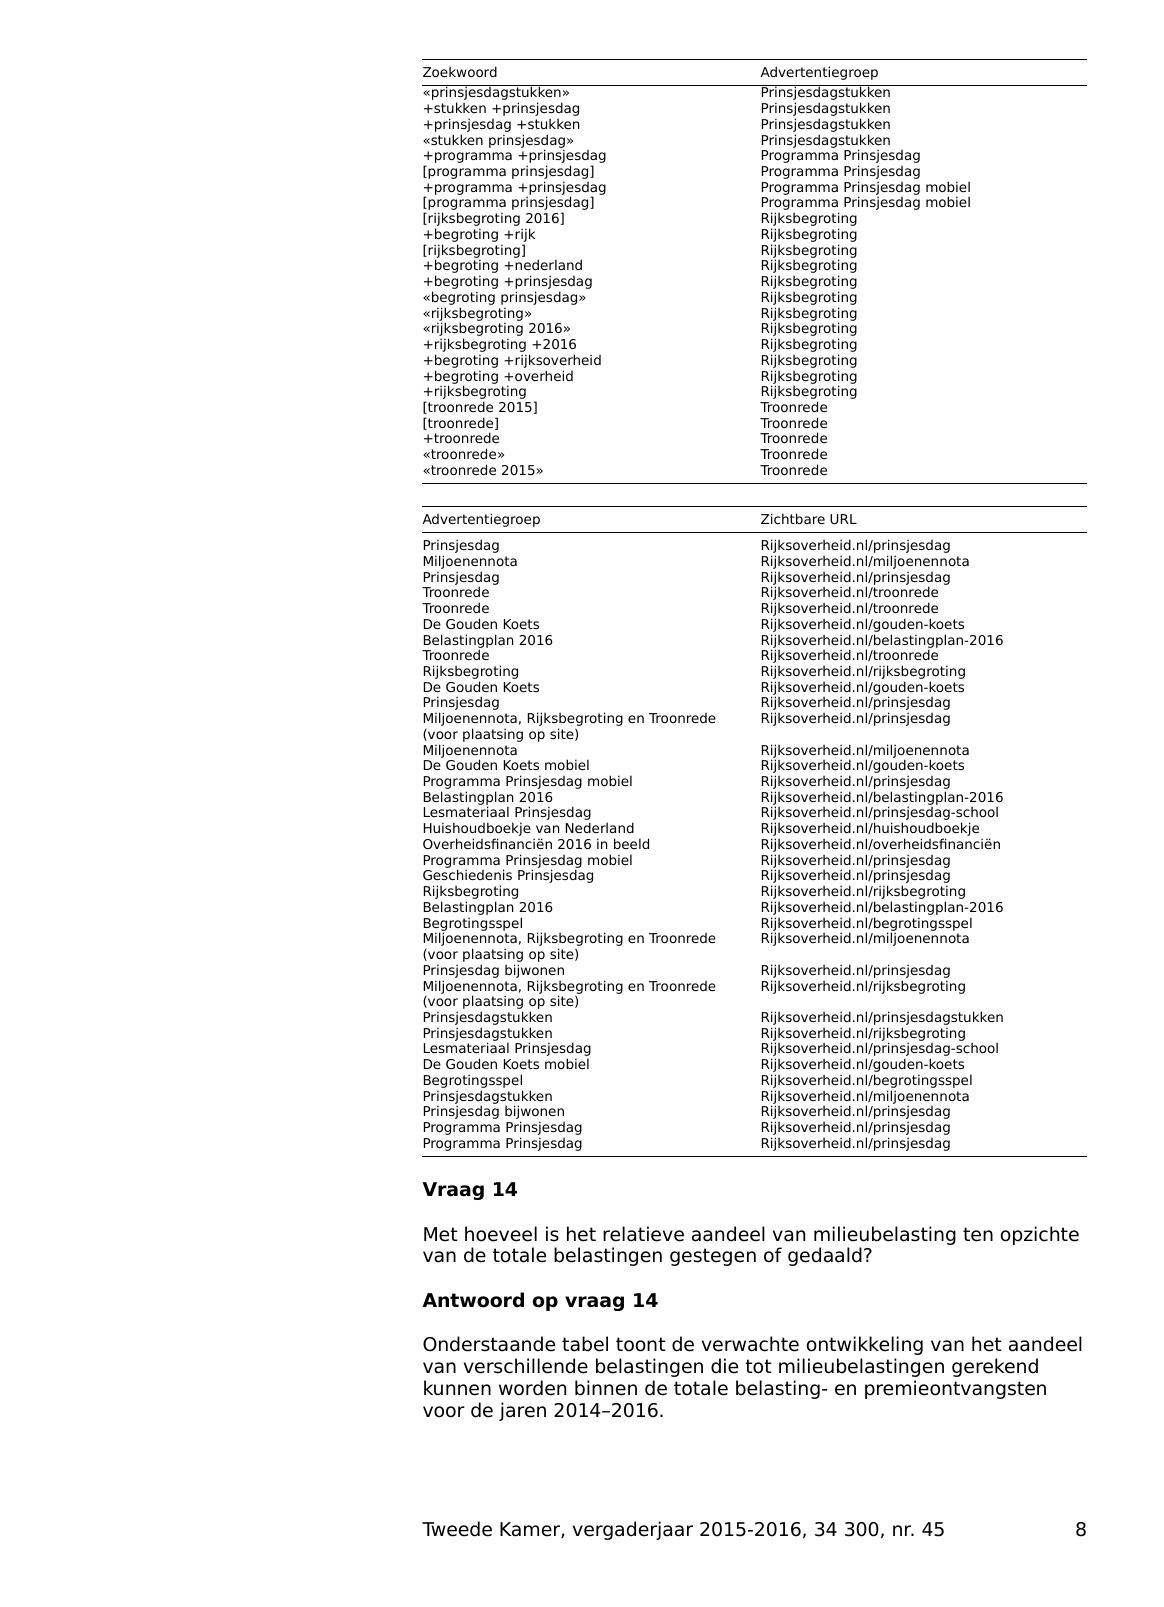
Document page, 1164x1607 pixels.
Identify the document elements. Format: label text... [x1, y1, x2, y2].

table_cell Rijksoverheid.nl/gouden-koets [754, 680, 1087, 695]
table_cell «begroting prinsjesdag» [422, 290, 754, 305]
table_cell Rijksoverheid.nl/miljoenennota [754, 1089, 1087, 1104]
table_cell Rijksbegroting [754, 337, 1087, 353]
table_cell Troonrede [754, 431, 1087, 447]
table_cell Rijksoverheid.nl/prinsjesdag [754, 1104, 1087, 1120]
table_cell Rijksbegroting [422, 884, 754, 900]
table_cell Programma Prinsjesdag mobiel [754, 195, 1087, 211]
table_cell Lesmateriaal Prinsjesdag [422, 1041, 754, 1057]
table_cell «prinsjesdagstukken» [422, 86, 754, 101]
table_cell Lesmateriaal Prinsjesdag [422, 805, 754, 821]
table_header Advertentiegroep [754, 60, 1087, 85]
table_cell Rijksoverheid.nl/rijksbegroting [754, 978, 1087, 1010]
table_cell Rijksoverheid.nl/troonrede [754, 601, 1087, 617]
table_cell Prinsjesdag [422, 695, 754, 711]
table_cell Programma Prinsjesdag [422, 1136, 754, 1156]
table_cell Rijksoverheid.nl/prinsjesdag [754, 1136, 1087, 1156]
table_cell Rijksbegroting [754, 243, 1087, 258]
table_cell Prinsjesdag [422, 569, 754, 585]
table_cell Prinsjesdag bijwonen [422, 963, 754, 978]
text Met hoeveel is het relatieve aandeel van milieubelasting ten opzichte van de totale belastingen gestegen of gedaald? [422, 1223, 1087, 1267]
table_cell Rijksbegroting [754, 384, 1087, 400]
table_cell Rijksbegroting [754, 211, 1087, 227]
table_cell Troonrede [754, 400, 1087, 416]
table_cell Programma Prinsjesdag [754, 148, 1087, 164]
subtitle Vraag 14 [422, 1179, 1087, 1201]
table_cell Rijksoverheid.nl/prinsjesdag [754, 868, 1087, 884]
table_cell +begroting +prinsjesdag [422, 274, 754, 290]
table_cell Programma Prinsjesdag mobiel [422, 774, 754, 789]
table_cell Troonrede [754, 416, 1087, 431]
table_cell «stukken prinsjesdag» [422, 133, 754, 148]
table_cell Rijksbegroting [422, 664, 754, 679]
table_cell Rijksbegroting [754, 274, 1087, 290]
table_cell Rijksbegroting [754, 368, 1087, 384]
table_cell Miljoenennota [422, 554, 754, 569]
table_cell Troonrede [422, 648, 754, 664]
table_cell Troonrede [422, 601, 754, 617]
table_cell «troonrede 2015» [422, 463, 754, 483]
table_cell Rijksbegroting [754, 290, 1087, 305]
table_cell Prinsjesdagstukken [754, 86, 1087, 101]
table_cell Rijksbegroting [754, 305, 1087, 321]
table_cell Rijksoverheid.nl/miljoenennota [754, 931, 1087, 963]
table_cell Overheidsfinanciën 2016 in beeld [422, 837, 754, 852]
table_cell Miljoenennota [422, 743, 754, 758]
table_cell Rijksoverheid.nl/prinsjesdag [754, 569, 1087, 585]
table_cell Rijksoverheid.nl/prinsjesdag-school [754, 1041, 1087, 1057]
table_cell Rijksoverheid.nl/prinsjesdag [754, 774, 1087, 789]
table_cell Begrotingsspel [422, 915, 754, 931]
table_cell Rijksoverheid.nl/prinsjesdagstukken [754, 1010, 1087, 1026]
table_cell Prinsjesdagstukken [754, 117, 1087, 132]
table_cell Rijksbegroting [754, 353, 1087, 368]
table_cell Programma Prinsjesdag [422, 1120, 754, 1136]
table_cell Rijksoverheid.nl/prinsjesdag [754, 695, 1087, 711]
table_cell Belastingplan 2016 [422, 790, 754, 805]
table_cell Miljoenennota, Rijksbegroting en Troonrede (voor plaatsing op site) [422, 711, 754, 742]
table_cell +programma +prinsjesdag [422, 148, 754, 164]
table_cell Rijksbegroting [754, 258, 1087, 274]
table_cell Rijksoverheid.nl/prinsjesdag [754, 711, 1087, 742]
table_cell Prinsjesdag [422, 533, 754, 554]
table_cell Rijksbegroting [754, 227, 1087, 242]
table_cell Rijksoverheid.nl/gouden-koets [754, 617, 1087, 632]
table_cell Rijksoverheid.nl/rijksbegroting [754, 1026, 1087, 1041]
table_cell Programma Prinsjesdag mobiel [422, 853, 754, 868]
table_header Zichtbare URL [754, 507, 1087, 532]
table_cell [programma prinsjesdag] [422, 195, 754, 211]
table_cell Geschiedenis Prinsjesdag [422, 868, 754, 884]
table_cell Prinsjesdagstukken [422, 1010, 754, 1026]
table_cell Rijksoverheid.nl/miljoenennota [754, 743, 1087, 758]
table_cell [rijksbegroting 2016] [422, 211, 754, 227]
table_cell Rijksoverheid.nl/troonrede [754, 648, 1087, 664]
table_cell Prinsjesdagstukken [422, 1089, 754, 1104]
table_cell +rijksbegroting +2016 [422, 337, 754, 353]
table_cell +programma +prinsjesdag [422, 180, 754, 195]
table_cell [troonrede 2015] [422, 400, 754, 416]
table_header Advertentiegroep [422, 507, 754, 532]
table_cell «troonrede» [422, 447, 754, 463]
table_cell Rijksoverheid.nl/belastingplan-2016 [754, 900, 1087, 915]
text Onderstaande tabel toont de verwachte ontwikkeling van het aandeel van verschillende belastingen die tot milieubelastingen gerekend kunnen worden binnen de totale belasting- en premieontvangsten voor de jaren 2014–2016. [422, 1334, 1087, 1422]
table_cell +troonrede [422, 431, 754, 447]
table_cell Prinsjesdagstukken [422, 1026, 754, 1041]
table_cell +stukken +prinsjesdag [422, 101, 754, 117]
table_cell Programma Prinsjesdag mobiel [754, 180, 1087, 195]
table_cell Rijksoverheid.nl/overheidsfinanciën [754, 837, 1087, 852]
table_cell +begroting +rijk [422, 227, 754, 242]
table_cell Rijksoverheid.nl/prinsjesdag [754, 533, 1087, 554]
table_cell Rijksoverheid.nl/rijksbegroting [754, 664, 1087, 679]
subtitle Antwoord op vraag 14 [422, 1289, 1087, 1312]
table_header Zoekwoord [422, 60, 754, 85]
table_cell Troonrede [754, 463, 1087, 483]
table_cell [rijksbegroting] [422, 243, 754, 258]
table_cell De Gouden Koets mobiel [422, 1057, 754, 1073]
table_cell [troonrede] [422, 416, 754, 431]
table_cell Rijksoverheid.nl/prinsjesdag [754, 1120, 1087, 1136]
table_cell Miljoenennota, Rijksbegroting en Troonrede (voor plaatsing op site) [422, 978, 754, 1010]
table_cell Begrotingsspel [422, 1073, 754, 1088]
table_cell Rijksoverheid.nl/prinsjesdag [754, 853, 1087, 868]
table_cell +begroting +nederland [422, 258, 754, 274]
table_cell Rijksoverheid.nl/gouden-koets [754, 1057, 1087, 1073]
table_cell Prinsjesdagstukken [754, 133, 1087, 148]
table_cell De Gouden Koets [422, 617, 754, 632]
table_cell +rijksbegroting [422, 384, 754, 400]
table_cell [programma prinsjesdag] [422, 164, 754, 179]
table_cell Rijksoverheid.nl/begrotingsspel [754, 915, 1087, 931]
table_cell Troonrede [422, 585, 754, 601]
table_cell Belastingplan 2016 [422, 632, 754, 648]
table_cell Huishoudboekje van Nederland [422, 821, 754, 837]
table_cell Miljoenennota, Rijksbegroting en Troonrede (voor plaatsing op site) [422, 931, 754, 963]
table_cell De Gouden Koets [422, 680, 754, 695]
table_cell Rijksoverheid.nl/rijksbegroting [754, 884, 1087, 900]
table_cell Rijksoverheid.nl/troonrede [754, 585, 1087, 601]
table_cell +begroting +overheid [422, 368, 754, 384]
table_cell Rijksoverheid.nl/huishoudboekje [754, 821, 1087, 837]
table_cell «rijksbegroting 2016» [422, 321, 754, 337]
table_cell De Gouden Koets mobiel [422, 758, 754, 774]
table_cell Belastingplan 2016 [422, 900, 754, 915]
table_cell Rijksoverheid.nl/prinsjesdag [754, 963, 1087, 978]
table_cell +begroting +rijksoverheid [422, 353, 754, 368]
table_cell Programma Prinsjesdag [754, 164, 1087, 179]
table_cell Rijksoverheid.nl/prinsjesdag-school [754, 805, 1087, 821]
table_cell Rijksoverheid.nl/miljoenennota [754, 554, 1087, 569]
table_cell Rijksoverheid.nl/begrotingsspel [754, 1073, 1087, 1088]
table_cell Rijksbegroting [754, 321, 1087, 337]
table_cell Prinsjesdagstukken [754, 101, 1087, 117]
table_cell Rijksoverheid.nl/gouden-koets [754, 758, 1087, 774]
table_cell Rijksoverheid.nl/belastingplan-2016 [754, 632, 1087, 648]
table_cell Prinsjesdag bijwonen [422, 1104, 754, 1120]
table_cell Rijksoverheid.nl/belastingplan-2016 [754, 790, 1087, 805]
table_cell +prinsjesdag +stukken [422, 117, 754, 132]
table_cell «rijksbegroting» [422, 305, 754, 321]
table_cell Troonrede [754, 447, 1087, 463]
